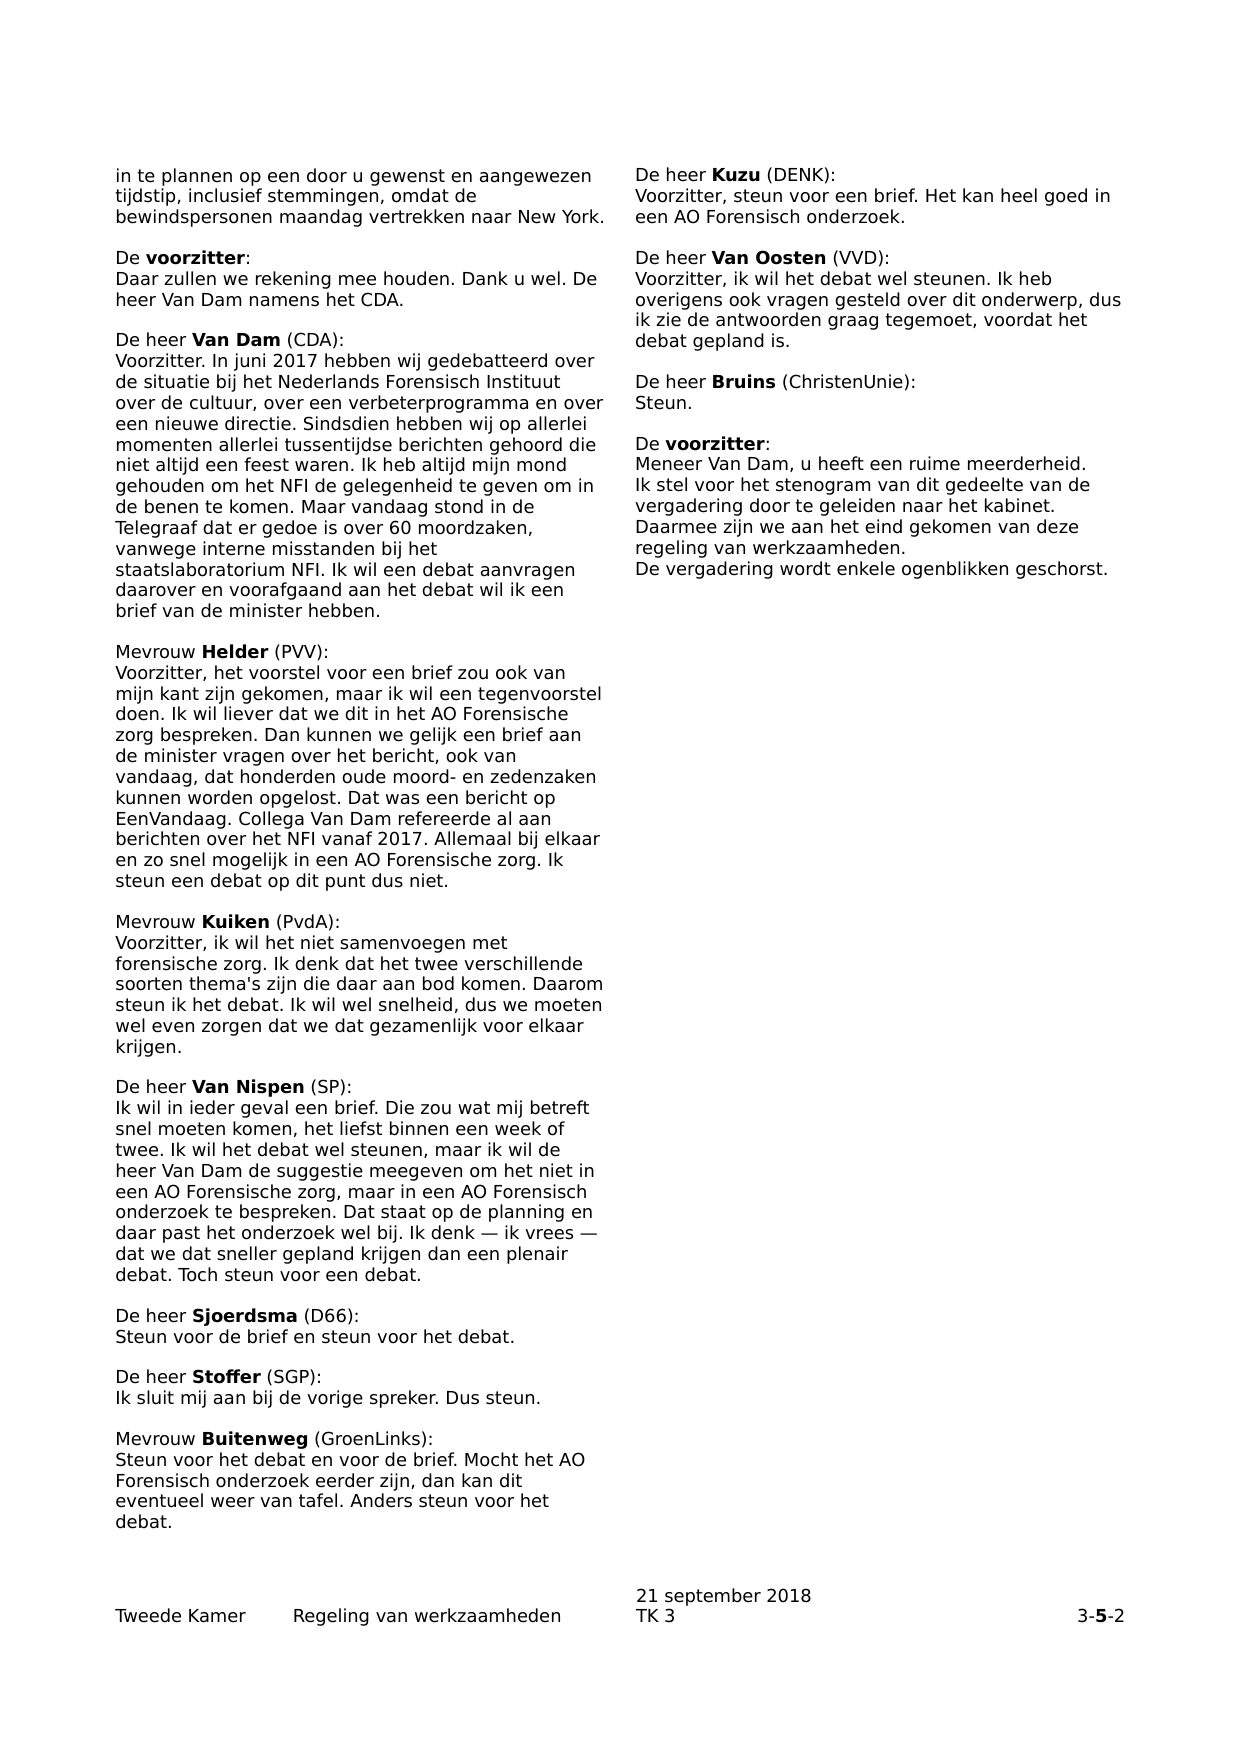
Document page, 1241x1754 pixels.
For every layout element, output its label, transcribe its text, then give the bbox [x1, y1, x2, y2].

text De heer Kuzu (DENK): [635, 165, 1125, 186]
text Voorzitter, het voorstel voor een brief zou ook van mijn kant zijn gekomen, maar ik wil een tegenvoorstel doen. Ik wil liever dat we dit in het AO Forensische zorg bespreken. Dan kunnen we gelijk een brief aan de minister vragen over het bericht, ook van vandaag, dat honderden oude moord- en zedenzaken kunnen worden opgelost. Dat was een bericht op EenVandaag. Collega Van Dam refereerde al aan berichten over het NFI vanaf 2017. Allemaal bij elkaar en zo snel mogelijk in een AO Forensische zorg. Ik steun een debat op dit punt dus niet. [115, 662, 605, 892]
text De heer Bruins (ChristenUnie): [635, 372, 1125, 392]
text Voorzitter. In juni 2017 hebben wij gedebatteerd over de situatie bij het Nederlands Forensisch Instituut over de cultuur, over een verbeterprogramma en over een nieuwe directie. Sindsdien hebben wij op allerlei momenten allerlei tussentijdse berichten gehoord die niet altijd een feest waren. Ik heb altijd mijn mond gehouden om het NFI de gelegenheid te geven om in de benen te komen. Maar vandaag stond in de Telegraaf dat er gedoe is over 60 moordzaken, vanwege interne misstanden bij het staatslaboratorium NFI. Ik wil een debat aanvragen daarover en voorafgaand aan het debat wil ik een brief van de minister hebben. [115, 351, 605, 622]
text De vergadering wordt enkele ogenblikken geschorst. [635, 558, 1125, 579]
text De heer Sjoerdsma (D66): [115, 1306, 605, 1326]
text Mevrouw Helder (PVV): [115, 642, 605, 662]
text De heer Van Nispen (SP): [115, 1077, 605, 1098]
text Mevrouw Buitenweg (GroenLinks): [115, 1429, 605, 1449]
text De voorzitter: [115, 248, 605, 268]
text in te plannen op een door u gewenst en aangewezen tijdstip, inclusief stemmingen, omdat de bewindspersonen maandag vertrekken naar New York. [115, 165, 605, 228]
text Voorzitter, steun voor een brief. Het kan heel goed in een AO Forensisch onderzoek. [635, 186, 1125, 228]
text Daar zullen we rekening mee houden. Dank u wel. De heer Van Dam namens het CDA. [115, 268, 605, 310]
text Ik wil in ieder geval een brief. Die zou wat mij betreft snel moeten komen, het liefst binnen een week of twee. Ik wil het debat wel steunen, maar ik wil de heer Van Dam de suggestie meegeven om het niet in een AO Forensische zorg, maar in een AO Forensisch onderzoek te bespreken. Dat staat op de planning en daar past het onderzoek wel bij. Ik denk — ik vrees — dat we dat sneller gepland krijgen dan een plenair debat. Toch steun voor een debat. [115, 1098, 605, 1286]
text Daarmee zijn we aan het eind gekomen van deze regeling van werkzaamheden. [635, 517, 1125, 558]
text Voorzitter, ik wil het debat wel steunen. Ik heb overigens ook vragen gesteld over dit onderwerp, dus ik zie de antwoorden graag tegemoet, voordat het debat gepland is. [635, 268, 1125, 352]
text De voorzitter: [635, 433, 1125, 454]
text Ik sluit mij aan bij de vorige spreker. Dus steun. [115, 1388, 605, 1409]
text De heer Van Dam (CDA): [115, 330, 605, 351]
text De heer Van Oosten (VVD): [635, 248, 1125, 268]
text Steun voor het debat en voor de brief. Mocht het AO Forensisch onderzoek eerder zijn, dan kan dit eventueel weer van tafel. Anders steun voor het debat. [115, 1449, 605, 1533]
text Ik stel voor het stenogram van dit gedeelte van de vergadering door te geleiden naar het kabinet. [635, 475, 1125, 517]
text De heer Stoffer (SGP): [115, 1367, 605, 1388]
text Steun voor de brief en steun voor het debat. [115, 1326, 605, 1347]
text Voorzitter, ik wil het niet samenvoegen met forensische zorg. Ik denk dat het twee verschillende soorten thema's zijn die daar aan bod komen. Daarom steun ik het debat. Ik wil wel snelheid, dus we moeten wel even zorgen dat we dat gezamenlijk voor elkaar krijgen. [115, 932, 605, 1057]
text Mevrouw Kuiken (PvdA): [115, 912, 605, 932]
text Steun. [635, 392, 1125, 413]
text Meneer Van Dam, u heeft een ruime meerderheid. [635, 454, 1125, 475]
